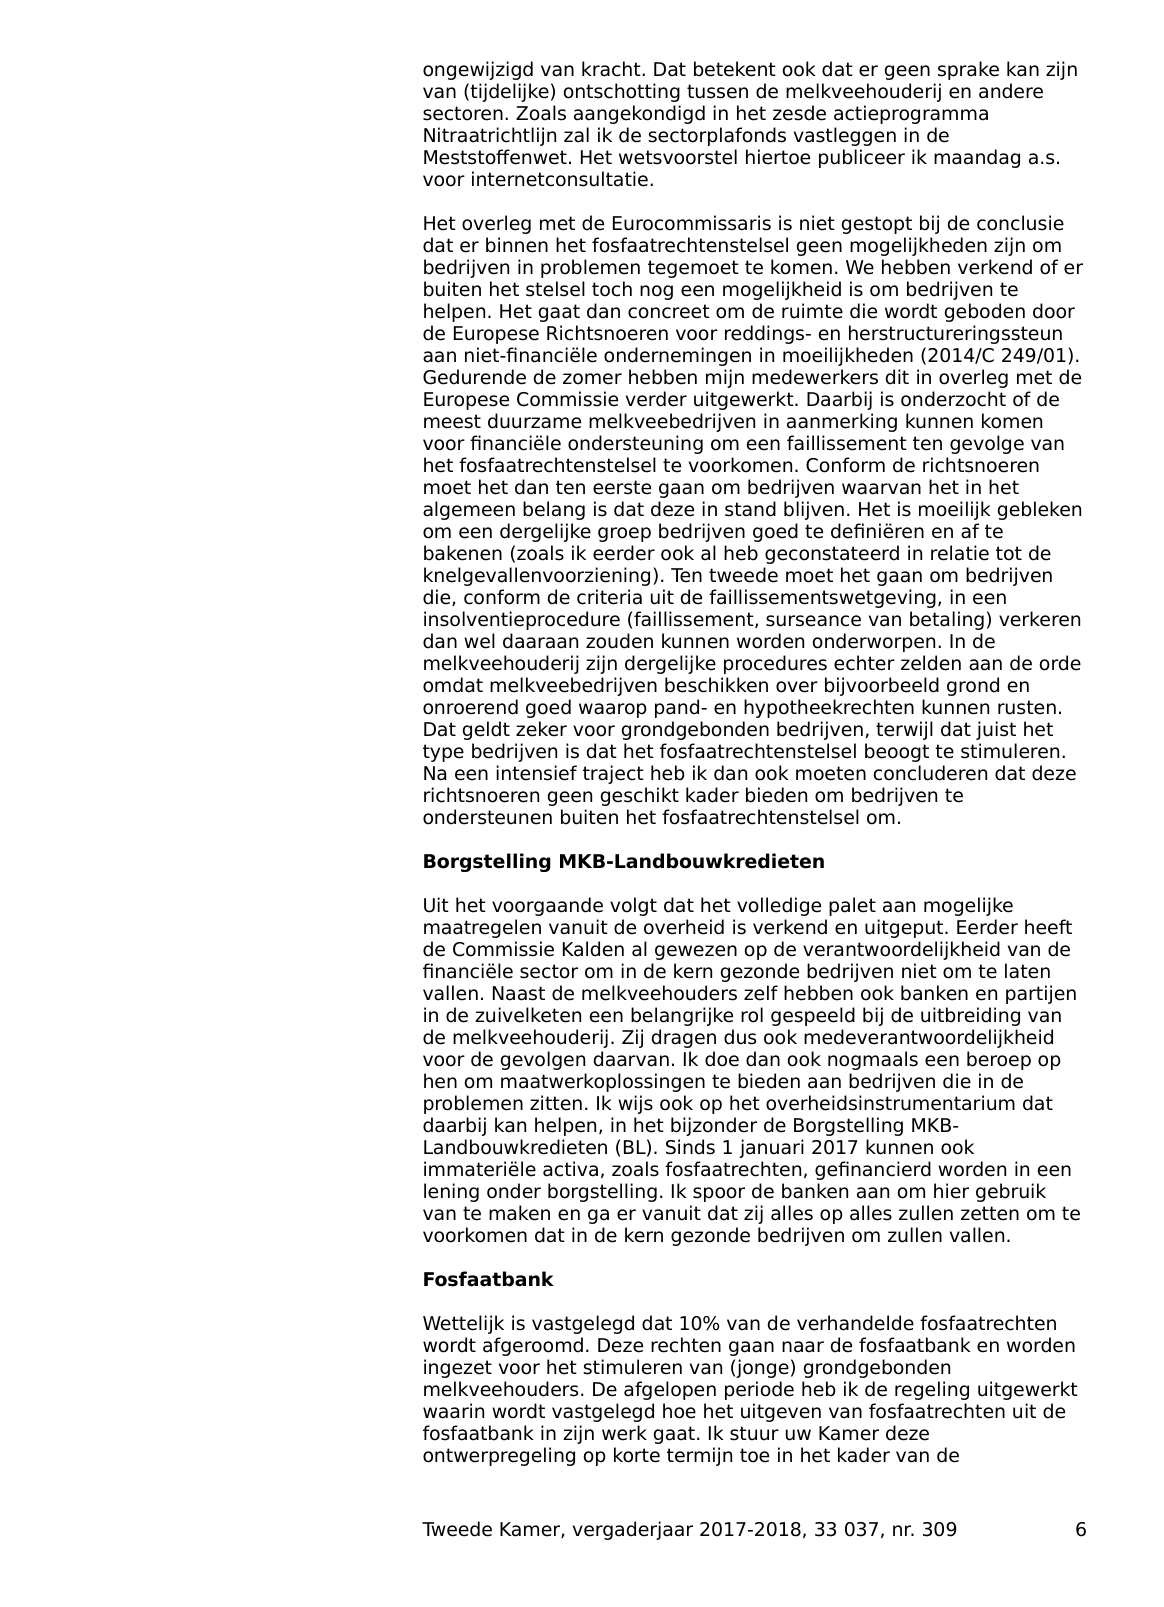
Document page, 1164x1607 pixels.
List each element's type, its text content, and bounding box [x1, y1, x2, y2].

subtitle Borgstelling MKB-Landbouwkredieten [422, 851, 1087, 873]
subtitle Fosfaatbank [422, 1269, 1087, 1291]
text Wettelijk is vastgelegd dat 10% van de verhandelde fosfaatrechten wordt afgeroomd. Deze rechten gaan naar de fosfaatbank en worden ingezet voor het stimuleren van (jonge) grondgebonden melkveehouders. De afgelopen periode heb ik de regeling uitgewerkt waarin wordt vastgelegd hoe het uitgeven van fosfaatrechten uit de fosfaatbank in zijn werk gaat. Ik stuur uw Kamer deze ontwerpregeling op korte termijn toe in het kader van de [422, 1313, 1087, 1467]
text ongewijzigd van kracht. Dat betekent ook dat er geen sprake kan zijn van (tijdelijke) ontschotting tussen de melkveehouderij en andere sectoren. Zoals aangekondigd in het zesde actieprogramma Nitraatrichtlijn zal ik de sectorplafonds vastleggen in de Meststoffenwet. Het wetsvoorstel hiertoe publiceer ik maandag a.s. voor internetconsultatie. [422, 59, 1087, 191]
text Uit het voorgaande volgt dat het volledige palet aan mogelijke maatregelen vanuit de overheid is verkend en uitgeput. Eerder heeft de Commissie Kalden al gewezen op de verantwoordelijkheid van de financiële sector om in de kern gezonde bedrijven niet om te laten vallen. Naast de melkveehouders zelf hebben ook banken en partijen in de zuivelketen een belangrijke rol gespeeld bij de uitbreiding van de melkveehouderij. Zij dragen dus ook medeverantwoordelijkheid voor de gevolgen daarvan. Ik doe dan ook nogmaals een beroep op hen om maatwerkoplossingen te bieden aan bedrijven die in de problemen zitten. Ik wijs ook op het overheidsinstrumentarium dat daarbij kan helpen, in het bijzonder de Borgstelling MKB-Landbouwkredieten (BL). Sinds 1 januari 2017 kunnen ook immateriële activa, zoals fosfaatrechten, gefinancierd worden in een lening onder borgstelling. Ik spoor de banken aan om hier gebruik van te maken en ga er vanuit dat zij alles op alles zullen zetten om te voorkomen dat in de kern gezonde bedrijven om zullen vallen. [422, 895, 1087, 1247]
text Het overleg met de Eurocommissaris is niet gestopt bij de conclusie dat er binnen het fosfaatrechtenstelsel geen mogelijkheden zijn om bedrijven in problemen tegemoet te komen. We hebben verkend of er buiten het stelsel toch nog een mogelijkheid is om bedrijven te helpen. Het gaat dan concreet om de ruimte die wordt geboden door de Europese Richtsnoeren voor reddings- en herstructureringssteun aan niet-financiële ondernemingen in moeilijkheden (2014/C 249/01). Gedurende de zomer hebben mijn medewerkers dit in overleg met de Europese Commissie verder uitgewerkt. Daarbij is onderzocht of de meest duurzame melkveebedrijven in aanmerking kunnen komen voor financiële ondersteuning om een faillissement ten gevolge van het fosfaatrechtenstelsel te voorkomen. Conform de richtsnoeren moet het dan ten eerste gaan om bedrijven waarvan het in het algemeen belang is dat deze in stand blijven. Het is moeilijk gebleken om een dergelijke groep bedrijven goed te definiëren en af te bakenen (zoals ik eerder ook al heb geconstateerd in relatie tot de knelgevallenvoorziening). Ten tweede moet het gaan om bedrijven die, conform de criteria uit de faillissementswetgeving, in een insolventieprocedure (faillissement, surseance van betaling) verkeren dan wel daaraan zouden kunnen worden onderworpen. In de melkveehouderij zijn dergelijke procedures echter zelden aan de orde omdat melkveebedrijven beschikken over bijvoorbeeld grond en onroerend goed waarop pand- en hypotheekrechten kunnen rusten. Dat geldt zeker voor grondgebonden bedrijven, terwijl dat juist het type bedrijven is dat het fosfaatrechtenstelsel beoogt te stimuleren. Na een intensief traject heb ik dan ook moeten concluderen dat deze richtsnoeren geen geschikt kader bieden om bedrijven te ondersteunen buiten het fosfaatrechtenstelsel om. [422, 213, 1087, 828]
